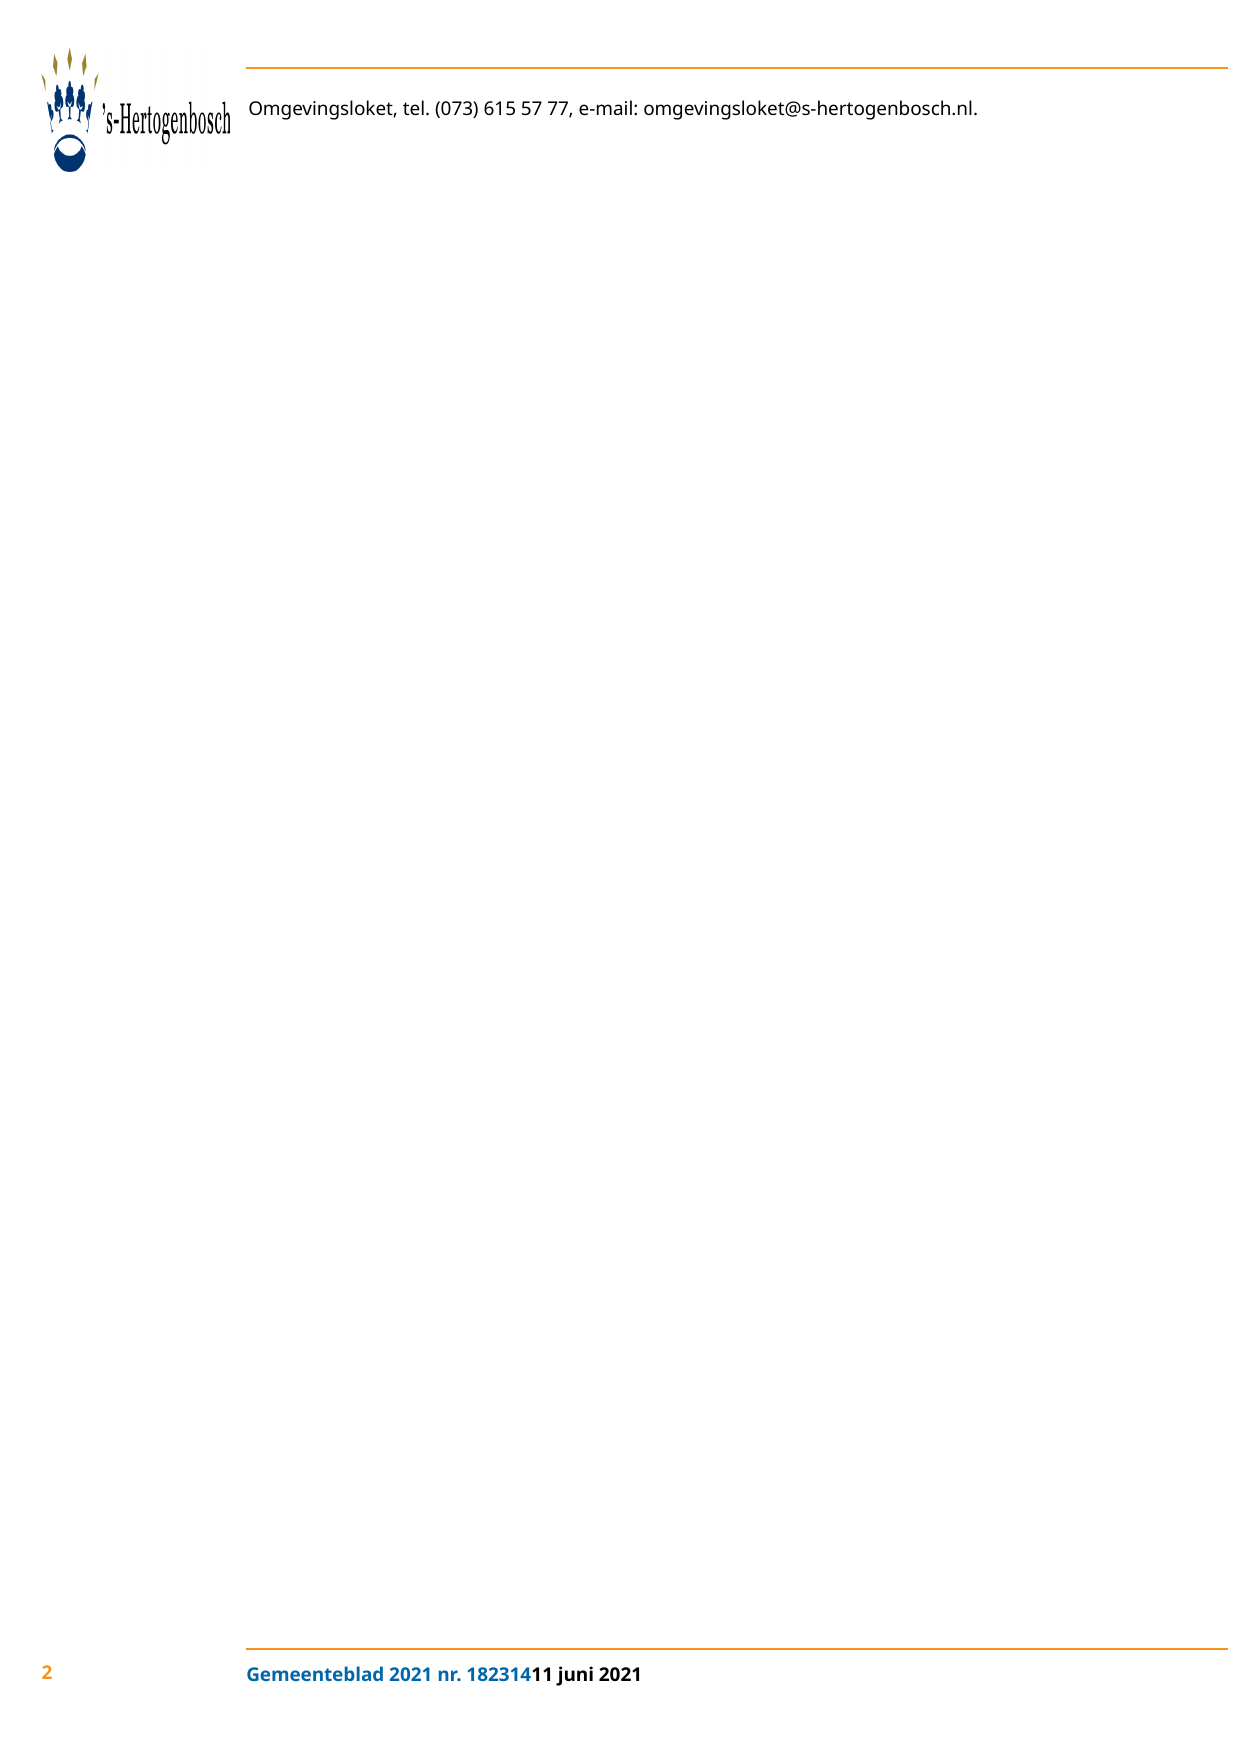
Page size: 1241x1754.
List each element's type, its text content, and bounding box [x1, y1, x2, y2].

picture [41, 47, 231, 172]
text Omgevingsloket, tel. (073) 615 57 77, e-mail: omgevingsloket@s-hertogenbosch.nl. [248, 95, 1152, 121]
